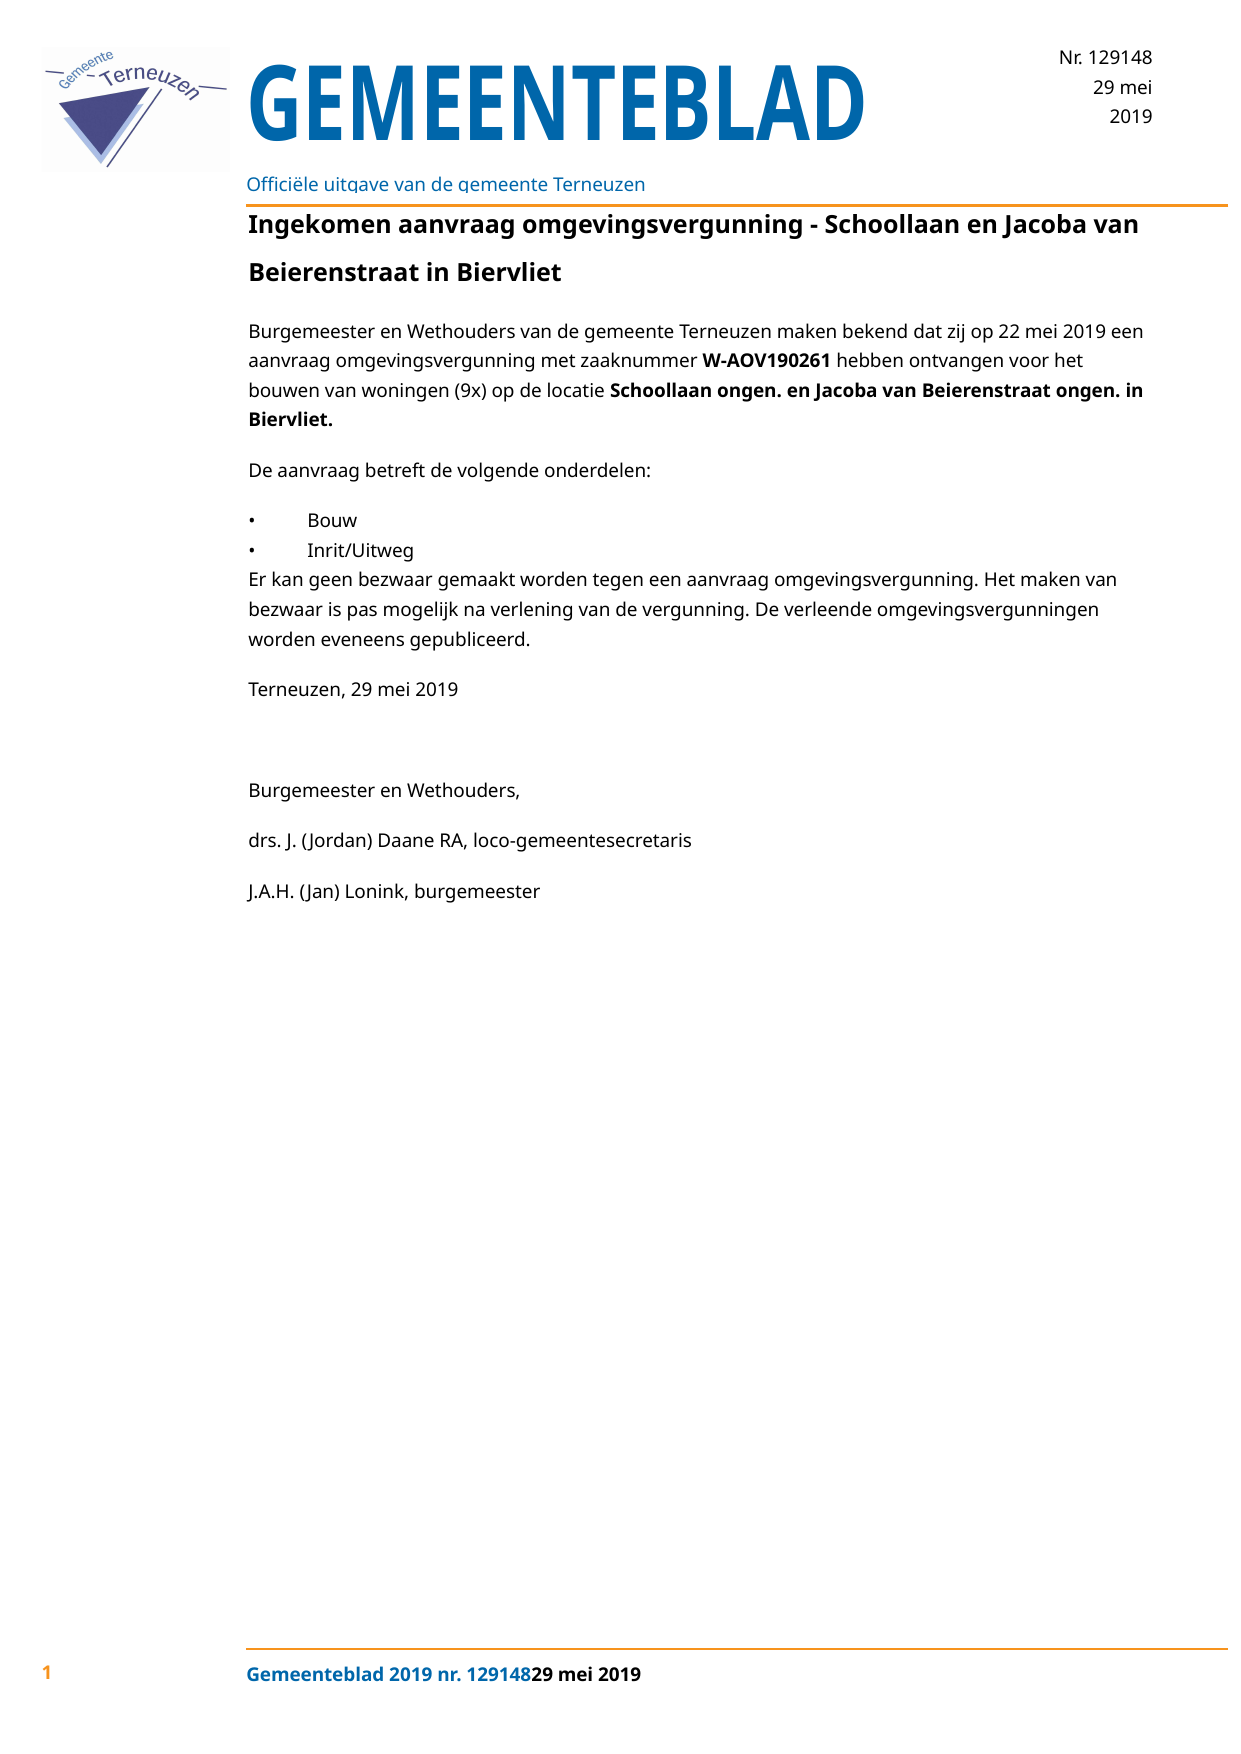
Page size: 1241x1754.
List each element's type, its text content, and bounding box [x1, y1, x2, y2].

text De aanvraag betreft de volgende onderdelen: [248, 457, 1152, 483]
list Inrit/Uitweg [248, 537, 1152, 563]
text J.A.H. (Jan) Lonink, burgemeester [248, 878, 1152, 904]
text Terneuzen, 29 mei 2019 [248, 676, 1152, 702]
text drs. J. (Jordan) Daane RA, loco-gemeentesecretaris [248, 827, 1152, 853]
text Burgemeester en Wethouders van de gemeente Terneuzen maken bekend dat zij op 22 mei 2019 een aanvraag omgevingsvergunning met zaaknummer W-AOV190261 hebben ontvangen voor het bouwen van woningen (9x) op de locatie Schoollaan ongen. en Jacoba van Beierenstraat ongen. in Biervliet. [248, 318, 1152, 432]
picture [41, 47, 231, 172]
text Er kan geen bezwaar gemaakt worden tegen een aanvraag omgevingsvergunning. Het maken van bezwaar is pas mogelijk na verlening van de vergunning. De verleende omgevingsvergunningen worden eveneens gepubliceerd. [248, 567, 1152, 652]
text Burgemeester en Wethouders, [248, 777, 1152, 803]
text Ingekomen aanvraag omgevingsvergunning - Schoollaan en Jacoba van Beierenstraat in Biervliet [248, 207, 1152, 288]
list Bouw [248, 507, 1152, 533]
